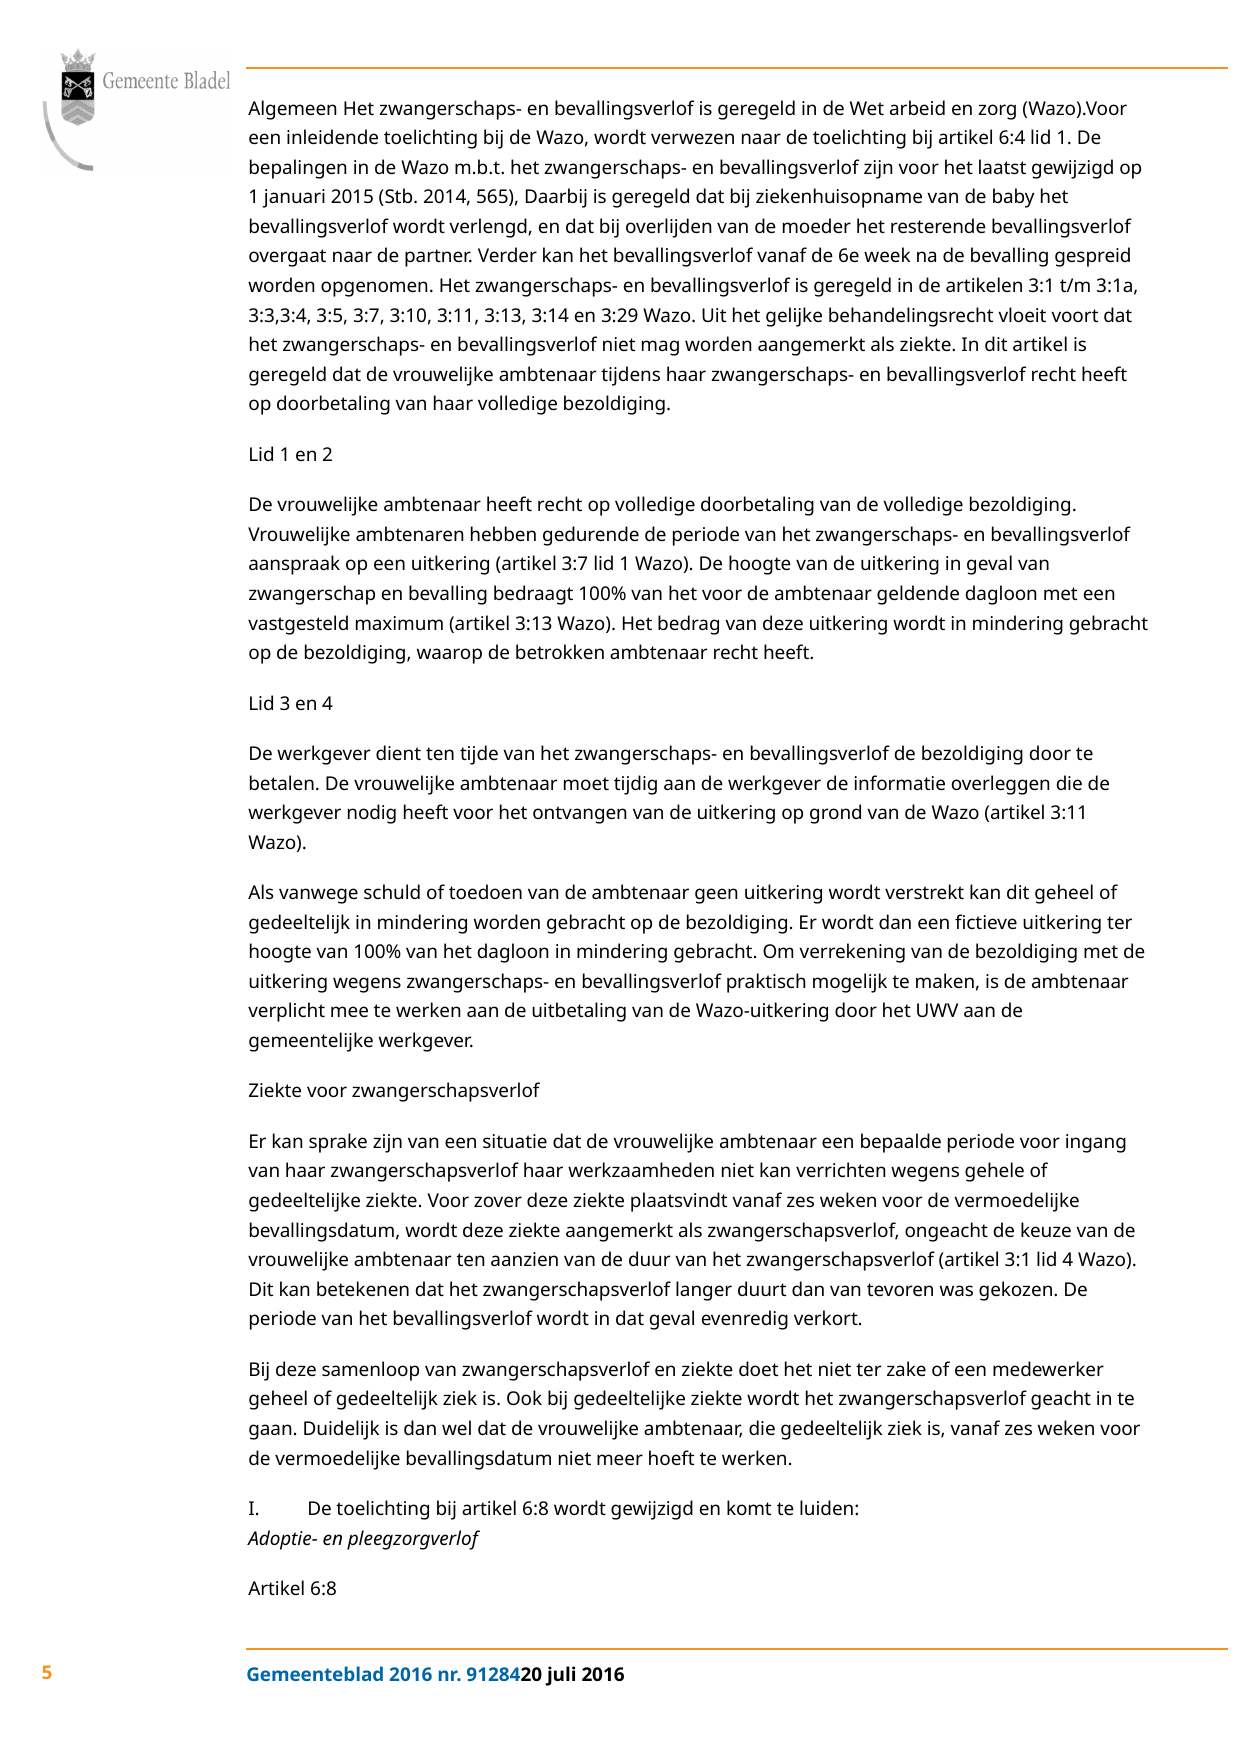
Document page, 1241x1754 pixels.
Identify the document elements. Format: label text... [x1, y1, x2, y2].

text Ziekte voor zwangerschapsverlof [248, 1078, 1152, 1103]
text Er kan sprake zijn van een situatie dat de vrouwelijke ambtenaar een bepaalde periode voor ingang van haar zwangerschapsverlof haar werkzaamheden niet kan verrichten wegens gehele of gedeeltelijke ziekte. Voor zover deze ziekte plaatsvindt vanaf zes weken voor de vermoedelijke bevallingsdatum, wordt deze ziekte aangemerkt als zwangerschapsverlof, ongeacht de keuze van de vrouwelijke ambtenaar ten aanzien van de duur van het zwangerschapsverlof (artikel 3:1 lid 4 Wazo). Dit kan betekenen dat het zwangerschapsverlof langer duurt dan van tevoren was gekozen. De periode van het bevallingsverlof wordt in dat geval evenredig verkort. [248, 1128, 1152, 1331]
text Algemeen Het zwangerschaps- en bevallingsverlof is geregeld in de Wet arbeid en zorg (Wazo).Voor een inleidende toelichting bij de Wazo, wordt verwezen naar de toelichting bij artikel 6:4 lid 1. De bepalingen in de Wazo m.b.t. het zwangerschaps- en bevallingsverlof zijn voor het laatst gewijzigd op 1 januari 2015 (Stb. 2014, 565), Daarbij is geregeld dat bij ziekenhuisopname van de baby het bevallingsverlof wordt verlengd, en dat bij overlijden van de moeder het resterende bevallingsverlof overgaat naar de partner. Verder kan het bevallingsverlof vanaf de 6e week na de bevalling gespreid worden opgenomen. Het zwangerschaps- en bevallingsverlof is geregeld in de artikelen 3:1 t/m 3:1a, 3:3,3:4, 3:5, 3:7, 3:10, 3:11, 3:13, 3:14 en 3:29 Wazo. Uit het gelijke behandelingsrecht vloeit voort dat het zwangerschaps- en bevallingsverlof niet mag worden aangemerkt als ziekte. In dit artikel is geregeld dat de vrouwelijke ambtenaar tijdens haar zwangerschaps- en bevallingsverlof recht heeft op doorbetaling van haar volledige bezoldiging. [248, 95, 1152, 416]
list De toelichting bij artikel 6:8 wordt gewijzigd en komt te luiden: [248, 1495, 1152, 1521]
text Artikel 6:8 [248, 1575, 1152, 1601]
text Als vanwege schuld of toedoen van de ambtenaar geen uitkering wordt verstrekt kan dit geheel of gedeeltelijk in mindering worden gebracht op de bezoldiging. Er wordt dan een fictieve uitkering ter hoogte van 100% van het dagloon in mindering gebracht. Om verrekening van de bezoldiging met de uitkering wegens zwangerschaps- en bevallingsverlof praktisch mogelijk te maken, is de ambtenaar verplicht mee te werken aan de uitbetaling van de Wazo-uitkering door het UWV aan de gemeentelijke werkgever. [248, 879, 1152, 1053]
text Lid 3 en 4 [248, 690, 1152, 716]
text Lid 1 en 2 [248, 441, 1152, 467]
picture [41, 47, 231, 172]
text De werkgever dient ten tijde van het zwangerschaps- en bevallingsverlof de bezoldiging door te betalen. De vrouwelijke ambtenaar moet tijdig aan de werkgever de informatie overleggen die de werkgever nodig heeft voor het ontvangen van de uitkering op grond van de Wazo (artikel 3:11 Wazo). [248, 740, 1152, 855]
text Adoptie- en pleegzorgverlof [248, 1525, 1152, 1551]
text De vrouwelijke ambtenaar heeft recht op volledige doorbetaling van de volledige bezoldiging. Vrouwelijke ambtenaren hebben gedurende de periode van het zwangerschaps- en bevallingsverlof aanspraak op een uitkering (artikel 3:7 lid 1 Wazo). De hoogte van de uitkering in geval van zwangerschap en bevalling bedraagt 100% van het voor de ambtenaar geldende dagloon met een vastgesteld maximum (artikel 3:13 Wazo). Het bedrag van deze uitkering wordt in mindering gebracht op de bezoldiging, waarop de betrokken ambtenaar recht heeft. [248, 491, 1152, 665]
text Bij deze samenloop van zwangerschapsverlof en ziekte doet het niet ter zake of een medewerker geheel of gedeeltelijk ziek is. Ook bij gedeeltelijke ziekte wordt het zwangerschapsverlof geacht in te gaan. Duidelijk is dan wel dat de vrouwelijke ambtenaar, die gedeeltelijk ziek is, vanaf zes weken voor de vermoedelijke bevallingsdatum niet meer hoeft te werken. [248, 1356, 1152, 1471]
